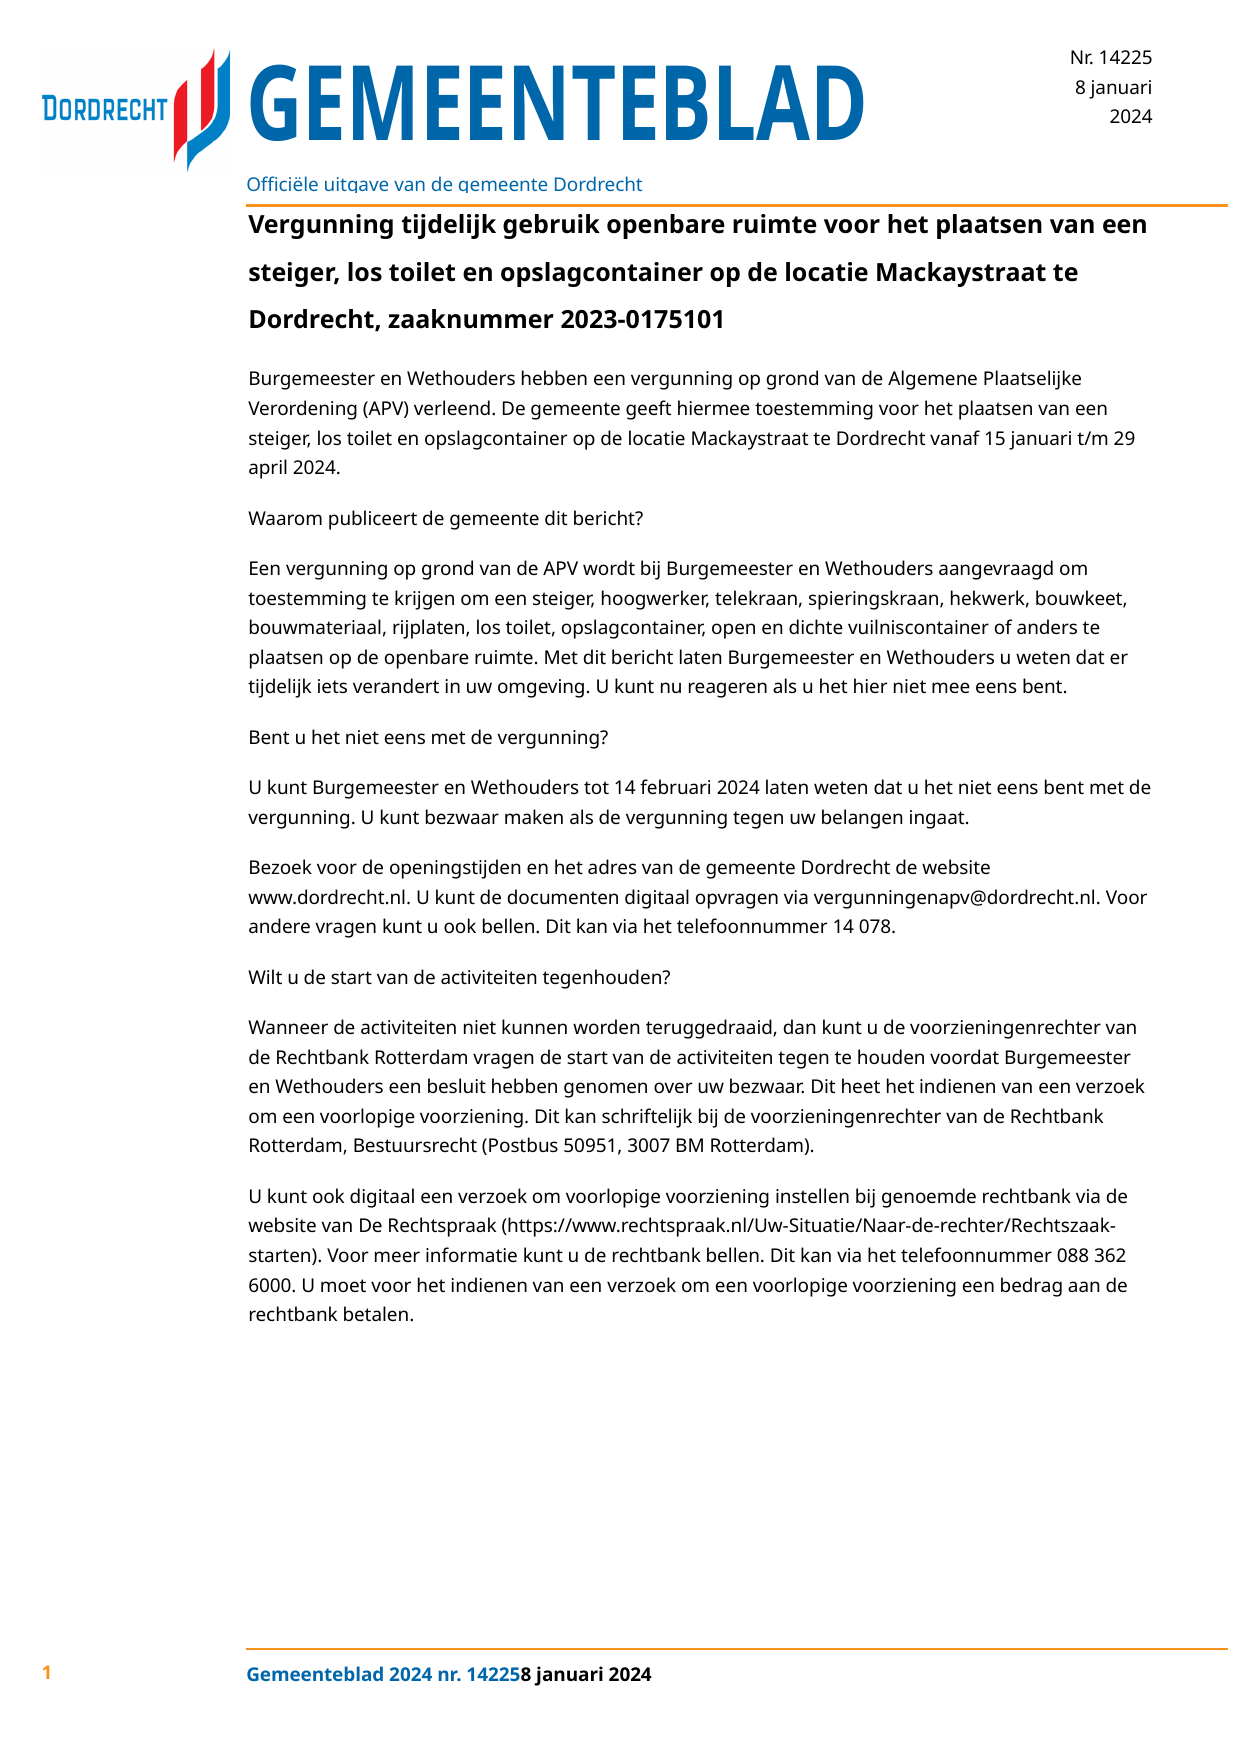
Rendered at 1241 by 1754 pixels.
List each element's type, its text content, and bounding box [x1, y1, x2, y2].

text Burgemeester en Wethouders hebben een vergunning op grond van de Algemene Plaatselijke Verordening (APV) verleend. De gemeente geeft hiermee toestemming voor het plaatsen van een steiger, los toilet en opslagcontainer op de locatie Mackaystraat te Dordrecht vanaf 15 januari t/m 29 april 2024. [248, 366, 1152, 480]
text Waarom publiceert de gemeente dit bericht? [248, 505, 1152, 530]
text Wanneer de activiteiten niet kunnen worden teruggedraaid, dan kunt u de voorzieningenrechter van de Rechtbank Rotterdam vragen de start van de activiteiten tegen te houden voordat Burgemeester en Wethouders een besluit hebben genomen over uw bezwaar. Dit heet het indienen van een verzoek om een voorlopige voorziening. Dit kan schriftelijk bij de voorzieningenrechter van de Rechtbank Rotterdam, Bestuursrecht (Postbus 50951, 3007 BM Rotterdam). [248, 1014, 1152, 1158]
text Wilt u de start van de activiteiten tegenhouden? [248, 964, 1152, 989]
picture [41, 47, 231, 172]
text Bent u het niet eens met de vergunning? [248, 724, 1152, 749]
text U kunt Burgemeester en Wethouders tot 14 februari 2024 laten weten dat u het niet eens bent met de vergunning. U kunt bezwaar maken als de vergunning tegen uw belangen ingaat. [248, 774, 1152, 829]
text Bezoek voor de openingstijden en het adres van de gemeente Dordrecht de website www.dordrecht.nl. U kunt de documenten digitaal opvragen via vergunningenapv@dordrecht.nl. Voor andere vragen kunt u ook bellen. Dit kan via het telefoonnummer 14 078. [248, 854, 1152, 939]
text U kunt ook digitaal een verzoek om voorlopige voorziening instellen bij genoemde rechtbank via de website van De Rechtspraak (https://www.rechtspraak.nl/Uw-Situatie/Naar-de-rechter/Rechtszaak-starten). Voor meer informatie kunt u de rechtbank bellen. Dit kan via het telefoonnummer 088 362 6000. U moet voor het indienen van een verzoek om een voorlopige voorziening een bedrag aan de rechtbank betalen. [248, 1183, 1152, 1327]
text Een vergunning op grond van de APV wordt bij Burgemeester en Wethouders aangevraagd om toestemming te krijgen om een steiger, hoogwerker, telekraan, spieringskraan, hekwerk, bouwkeet, bouwmateriaal, rijplaten, los toilet, opslagcontainer, open en dichte vuilniscontainer of anders te plaatsen op de openbare ruimte. Met dit bericht laten Burgemeester en Wethouders u weten dat er tijdelijk iets verandert in uw omgeving. U kunt nu reageren als u het hier niet mee eens bent. [248, 555, 1152, 699]
text Vergunning tijdelijk gebruik openbare ruimte voor het plaatsen van een steiger, los toilet en opslagcontainer op de locatie Mackaystraat te Dordrecht, zaaknummer 2023-0175101 [248, 207, 1152, 336]
